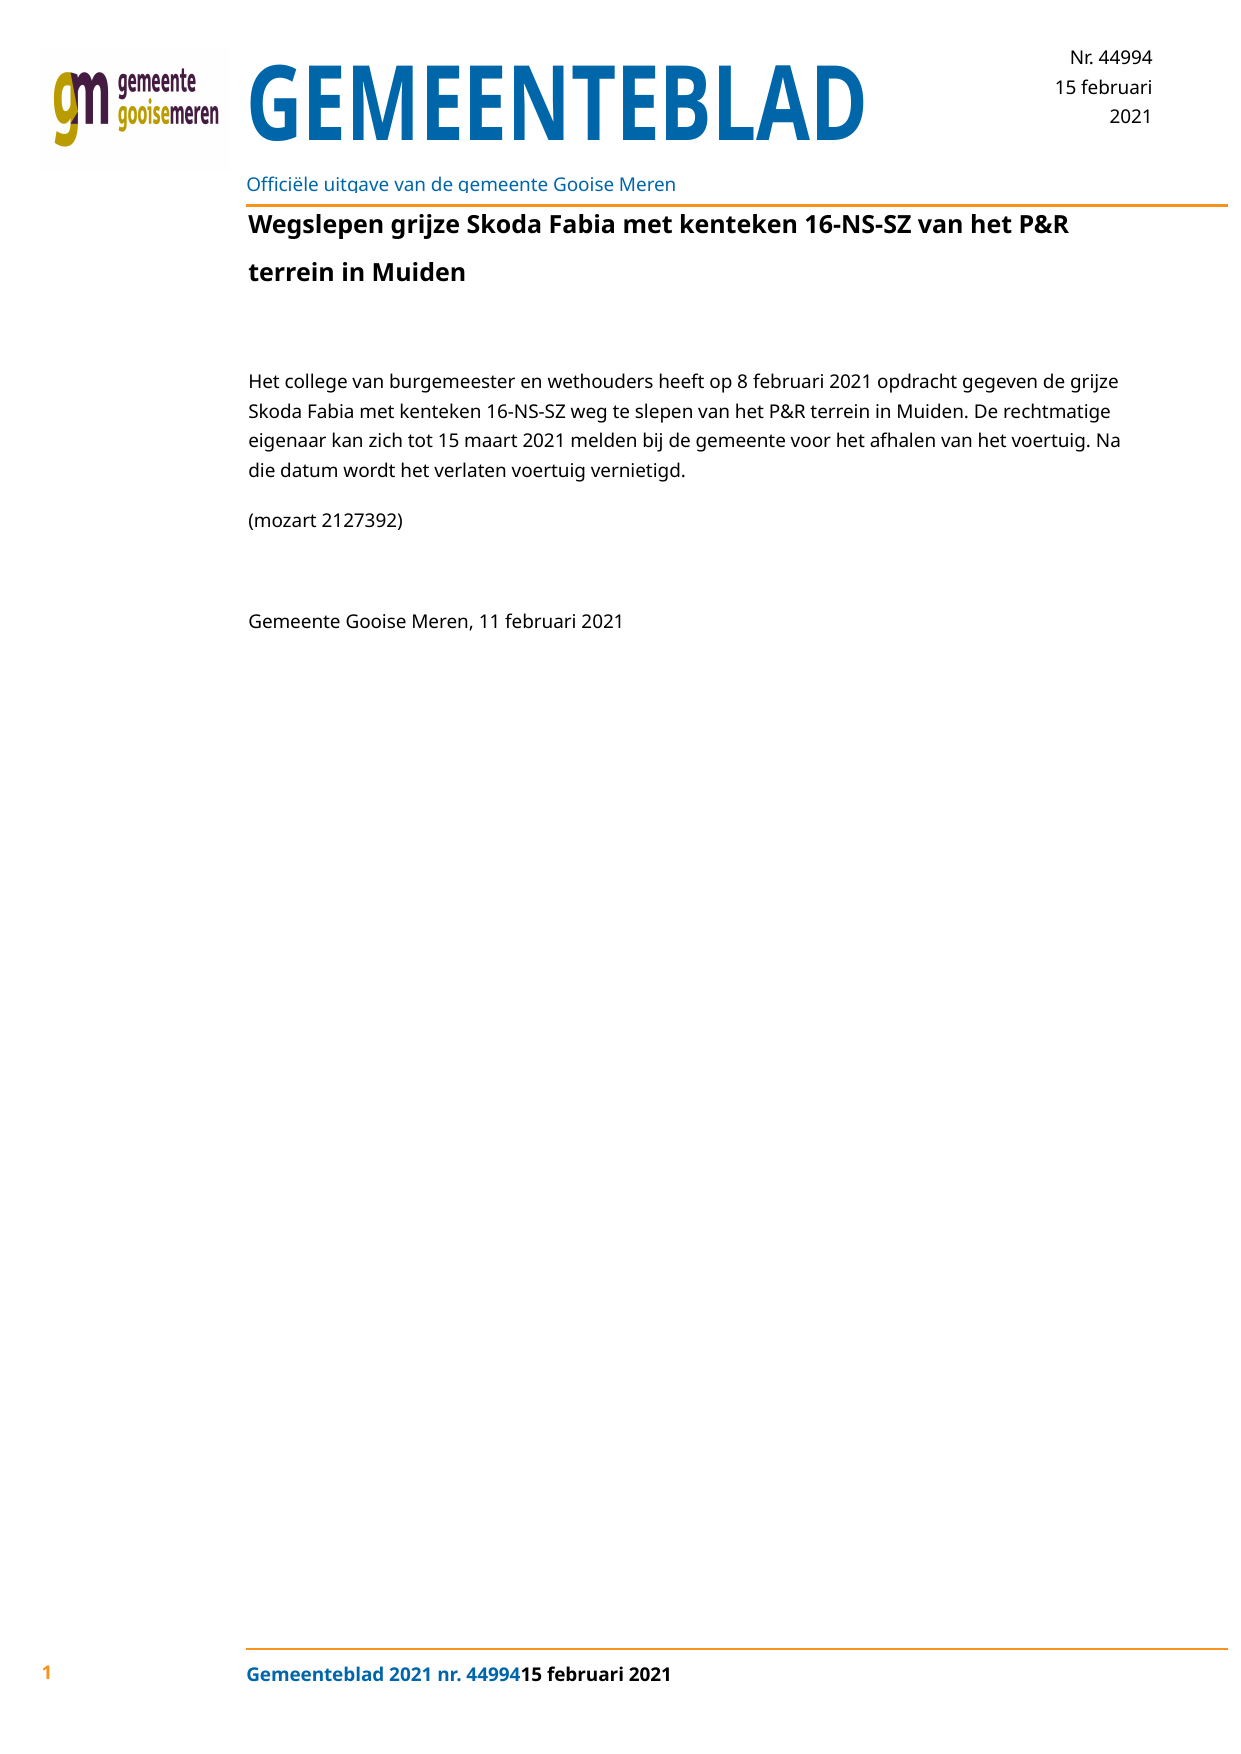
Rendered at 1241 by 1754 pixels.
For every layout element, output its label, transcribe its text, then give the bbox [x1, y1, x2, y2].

text Wegslepen grijze Skoda Fabia met kenteken 16-NS-SZ van het P&R terrein in Muiden [248, 207, 1152, 288]
text (mozart 2127392) [248, 507, 1152, 533]
text Gemeente Gooise Meren, 11 februari 2021 [248, 608, 1152, 634]
picture [41, 47, 231, 172]
text Het college van burgemeester en wethouders heeft op 8 februari 2021 opdracht gegeven de grijze Skoda Fabia met kenteken 16-NS-SZ weg te slepen van het P&R terrein in Muiden. De rechtmatige eigenaar kan zich tot 15 maart 2021 melden bij de gemeente voor het afhalen van het voertuig. Na die datum wordt het verlaten voertuig vernietigd. [248, 368, 1152, 483]
